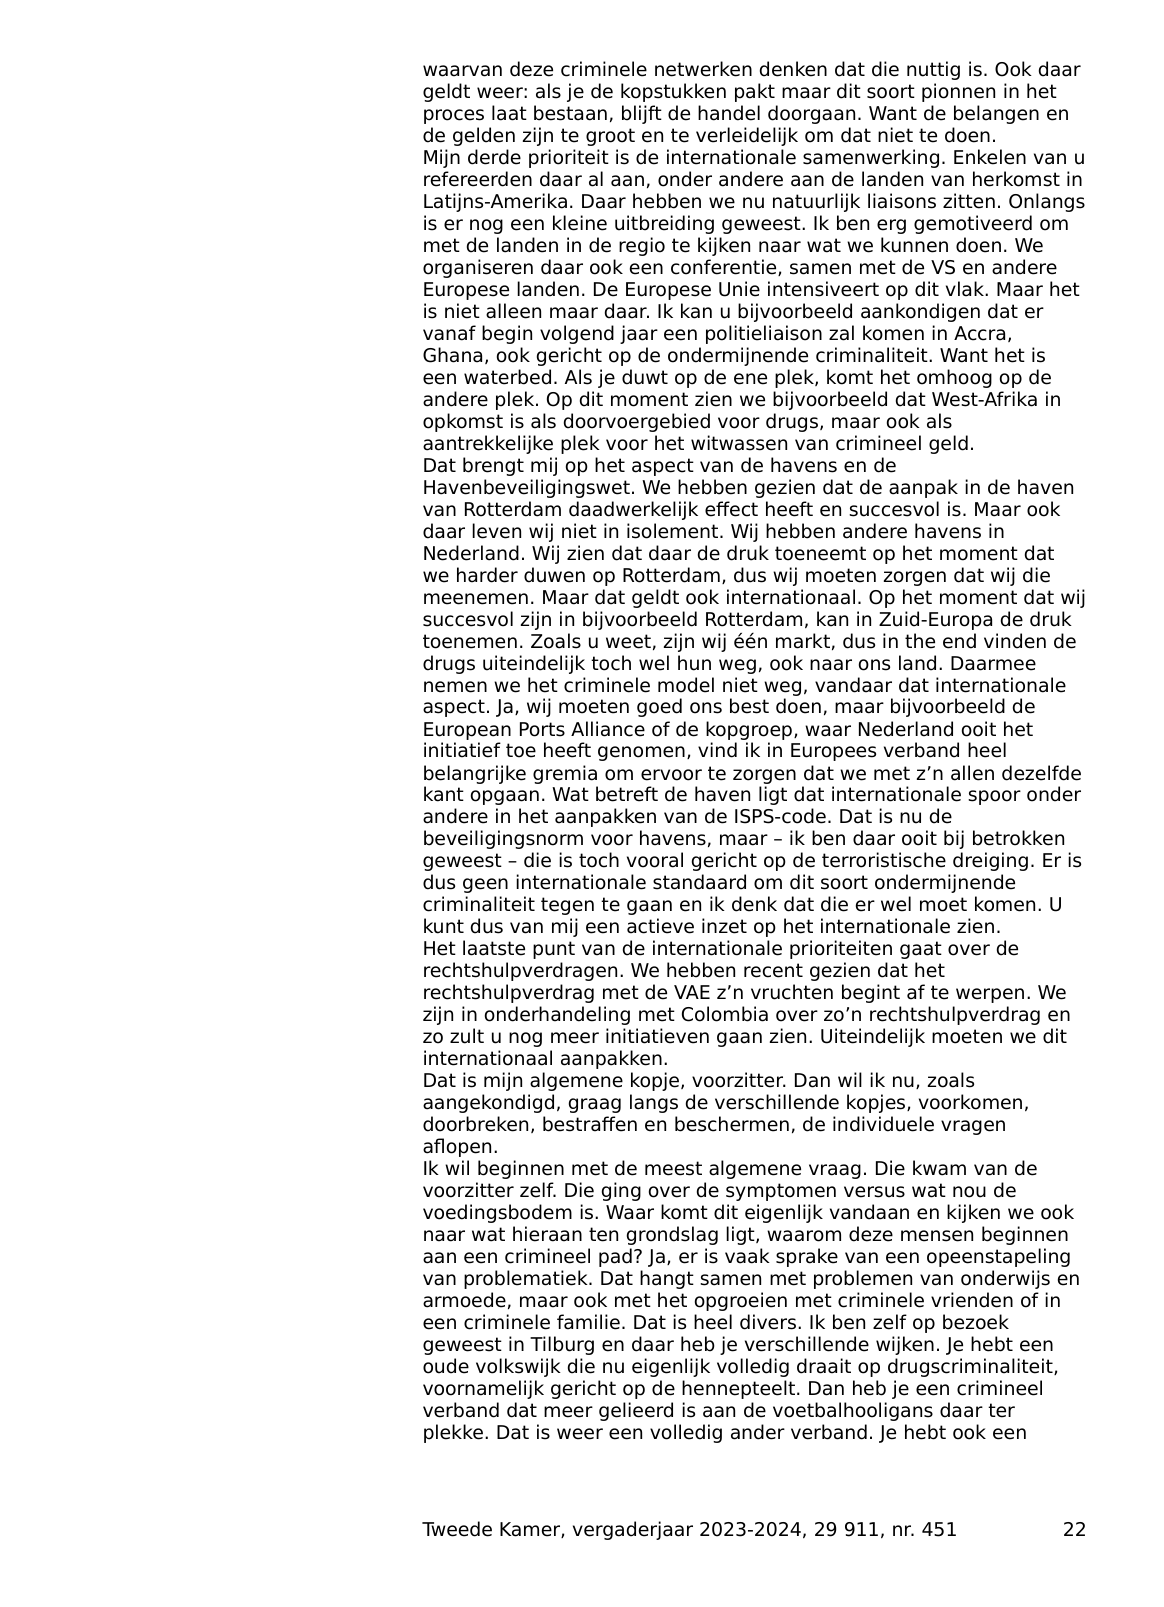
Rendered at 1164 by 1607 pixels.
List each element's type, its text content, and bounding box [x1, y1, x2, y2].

text Dat brengt mij op het aspect van de havens en de Havenbeveiligingswet. We hebben gezien dat de aanpak in de haven van Rotterdam daadwerkelijk effect heeft en succesvol is. Maar ook daar leven wij niet in isolement. Wij hebben andere havens in Nederland. Wij zien dat daar de druk toeneemt op het moment dat we harder duwen op Rotterdam, dus wij moeten zorgen dat wij die meenemen. Maar dat geldt ook internationaal. Op het moment dat wij succesvol zijn in bijvoorbeeld Rotterdam, kan in Zuid-Europa de druk toenemen. Zoals u weet, zijn wij één markt, dus in the end vinden de drugs uiteindelijk toch wel hun weg, ook naar ons land. Daarmee nemen we het criminele model niet weg, vandaar dat internationale aspect. Ja, wij moeten goed ons best doen, maar bijvoorbeeld de European Ports Alliance of de kopgroep, waar Nederland ooit het initiatief toe heeft genomen, vind ik in Europees verband heel belangrijke gremia om ervoor te zorgen dat we met z’n allen dezelfde kant opgaan. Wat betreft de haven ligt dat internationale spoor onder andere in het aanpakken van de ISPS-code. Dat is nu de beveiligingsnorm voor havens, maar – ik ben daar ooit bij betrokken geweest – die is toch vooral gericht op de terroristische dreiging. Er is dus geen internationale standaard om dit soort ondermijnende criminaliteit tegen te gaan en ik denk dat die er wel moet komen. U kunt dus van mij een actieve inzet op het internationale zien. [422, 455, 1087, 938]
text Mijn derde prioriteit is de internationale samenwerking. Enkelen van u refereerden daar al aan, onder andere aan de landen van herkomst in Latijns-Amerika. Daar hebben we nu natuurlijk liaisons zitten. Onlangs is er nog een kleine uitbreiding geweest. Ik ben erg gemotiveerd om met de landen in de regio te kijken naar wat we kunnen doen. We organiseren daar ook een conferentie, samen met de VS en andere Europese landen. De Europese Unie intensiveert op dit vlak. Maar het is niet alleen maar daar. Ik kan u bijvoorbeeld aankondigen dat er vanaf begin volgend jaar een politieliaison zal komen in Accra, Ghana, ook gericht op de ondermijnende criminaliteit. Want het is een waterbed. Als je duwt op de ene plek, komt het omhoog op de andere plek. Op dit moment zien we bijvoorbeeld dat West-Afrika in opkomst is als doorvoergebied voor drugs, maar ook als aantrekkelijke plek voor het witwassen van crimineel geld. [422, 147, 1087, 455]
text Ik wil beginnen met de meest algemene vraag. Die kwam van de voorzitter zelf. Die ging over de symptomen versus wat nou de voedingsbodem is. Waar komt dit eigenlijk vandaan en kijken we ook naar wat hieraan ten grondslag ligt, waarom deze mensen beginnen aan een crimineel pad? Ja, er is vaak sprake van een opeenstapeling van problematiek. Dat hangt samen met problemen van onderwijs en armoede, maar ook met het opgroeien met criminele vrienden of in een criminele familie. Dat is heel divers. Ik ben zelf op bezoek geweest in Tilburg en daar heb je verschillende wijken. Je hebt een oude volkswijk die nu eigenlijk volledig draait op drugscriminaliteit, voornamelijk gericht op de hennepteelt. Dan heb je een crimineel verband dat meer gelieerd is aan de voetbalhooligans daar ter plekke. Dat is weer een volledig ander verband. Je hebt ook een [422, 1158, 1087, 1444]
text waarvan deze criminele netwerken denken dat die nuttig is. Ook daar geldt weer: als je de kopstukken pakt maar dit soort pionnen in het proces laat bestaan, blijft de handel doorgaan. Want de belangen en de gelden zijn te groot en te verleidelijk om dat niet te doen. [422, 59, 1087, 147]
text Dat is mijn algemene kopje, voorzitter. Dan wil ik nu, zoals aangekondigd, graag langs de verschillende kopjes, voorkomen, doorbreken, bestraffen en beschermen, de individuele vragen aflopen. [422, 1070, 1087, 1158]
text Het laatste punt van de internationale prioriteiten gaat over de rechtshulpverdragen. We hebben recent gezien dat het rechtshulpverdrag met de VAE z’n vruchten begint af te werpen. We zijn in onderhandeling met Colombia over zo’n rechtshulpverdrag en zo zult u nog meer initiatieven gaan zien. Uiteindelijk moeten we dit internationaal aanpakken. [422, 938, 1087, 1070]
